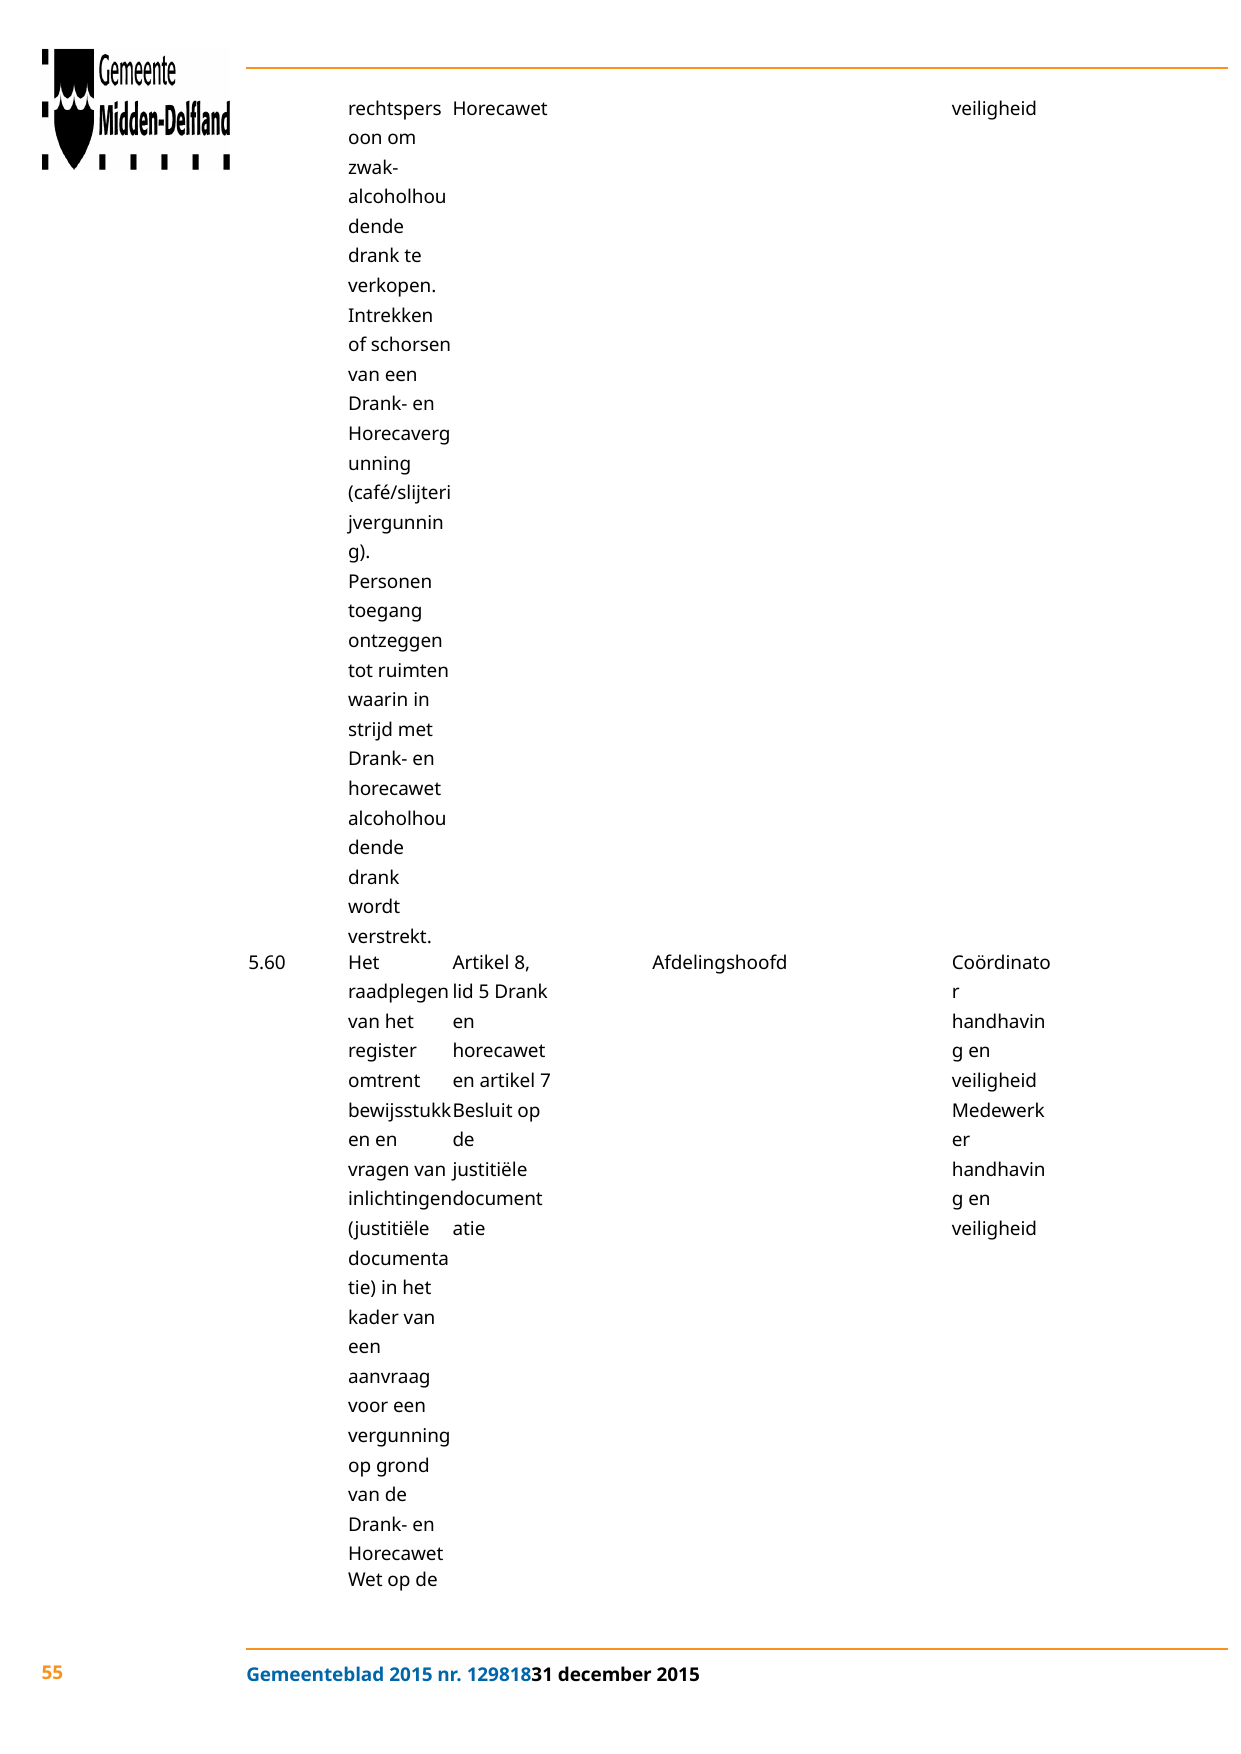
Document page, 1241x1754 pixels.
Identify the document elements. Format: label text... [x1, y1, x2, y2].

table_cell rechtspersoon om zwak-alcoholhoudende drank te verkopen. Intrekken of schorsen van een Drank- en Horecavergunning (café/slijterijvergunning). Personen toegang ontzeggen tot ruimten waarin in strijd met Drank- en horecawet alcoholhoudende drank wordt verstrekt. [348, 95, 452, 949]
table_cell 5.60 [248, 949, 348, 1566]
table_cell Het raadplegen van het register omtrent bewijsstukken en vragen van inlichtingen (justitiële documentatie) in het kader van een aanvraag voor een vergunning op grond van de Drank- en Horecawet [348, 949, 452, 1566]
table_cell veiligheid [952, 95, 1052, 949]
table_cell [552, 949, 652, 1566]
table_cell Afdelingshoofd [652, 949, 952, 1566]
table_cell Horecawet [452, 95, 552, 949]
table_cell [952, 1566, 1052, 1592]
table_cell [452, 1566, 552, 1592]
table_cell [1052, 95, 1152, 949]
table_cell Coördinator handhaving en veiligheid Medewerker handhaving en veiligheid [952, 949, 1052, 1566]
table_cell [552, 1566, 652, 1592]
table_cell [248, 95, 348, 949]
table_cell [652, 1566, 952, 1592]
table_cell Artikel 8, lid 5 Drank en horecawet en artikel 7 Besluit op de justitiële documentatie [452, 949, 552, 1566]
table_cell [248, 1566, 348, 1592]
table_cell Wet op de [348, 1566, 452, 1592]
table_cell [652, 95, 952, 949]
table_cell [1052, 1566, 1152, 1592]
picture [41, 47, 231, 172]
table_cell [1052, 949, 1152, 1566]
table_cell [552, 95, 652, 949]
